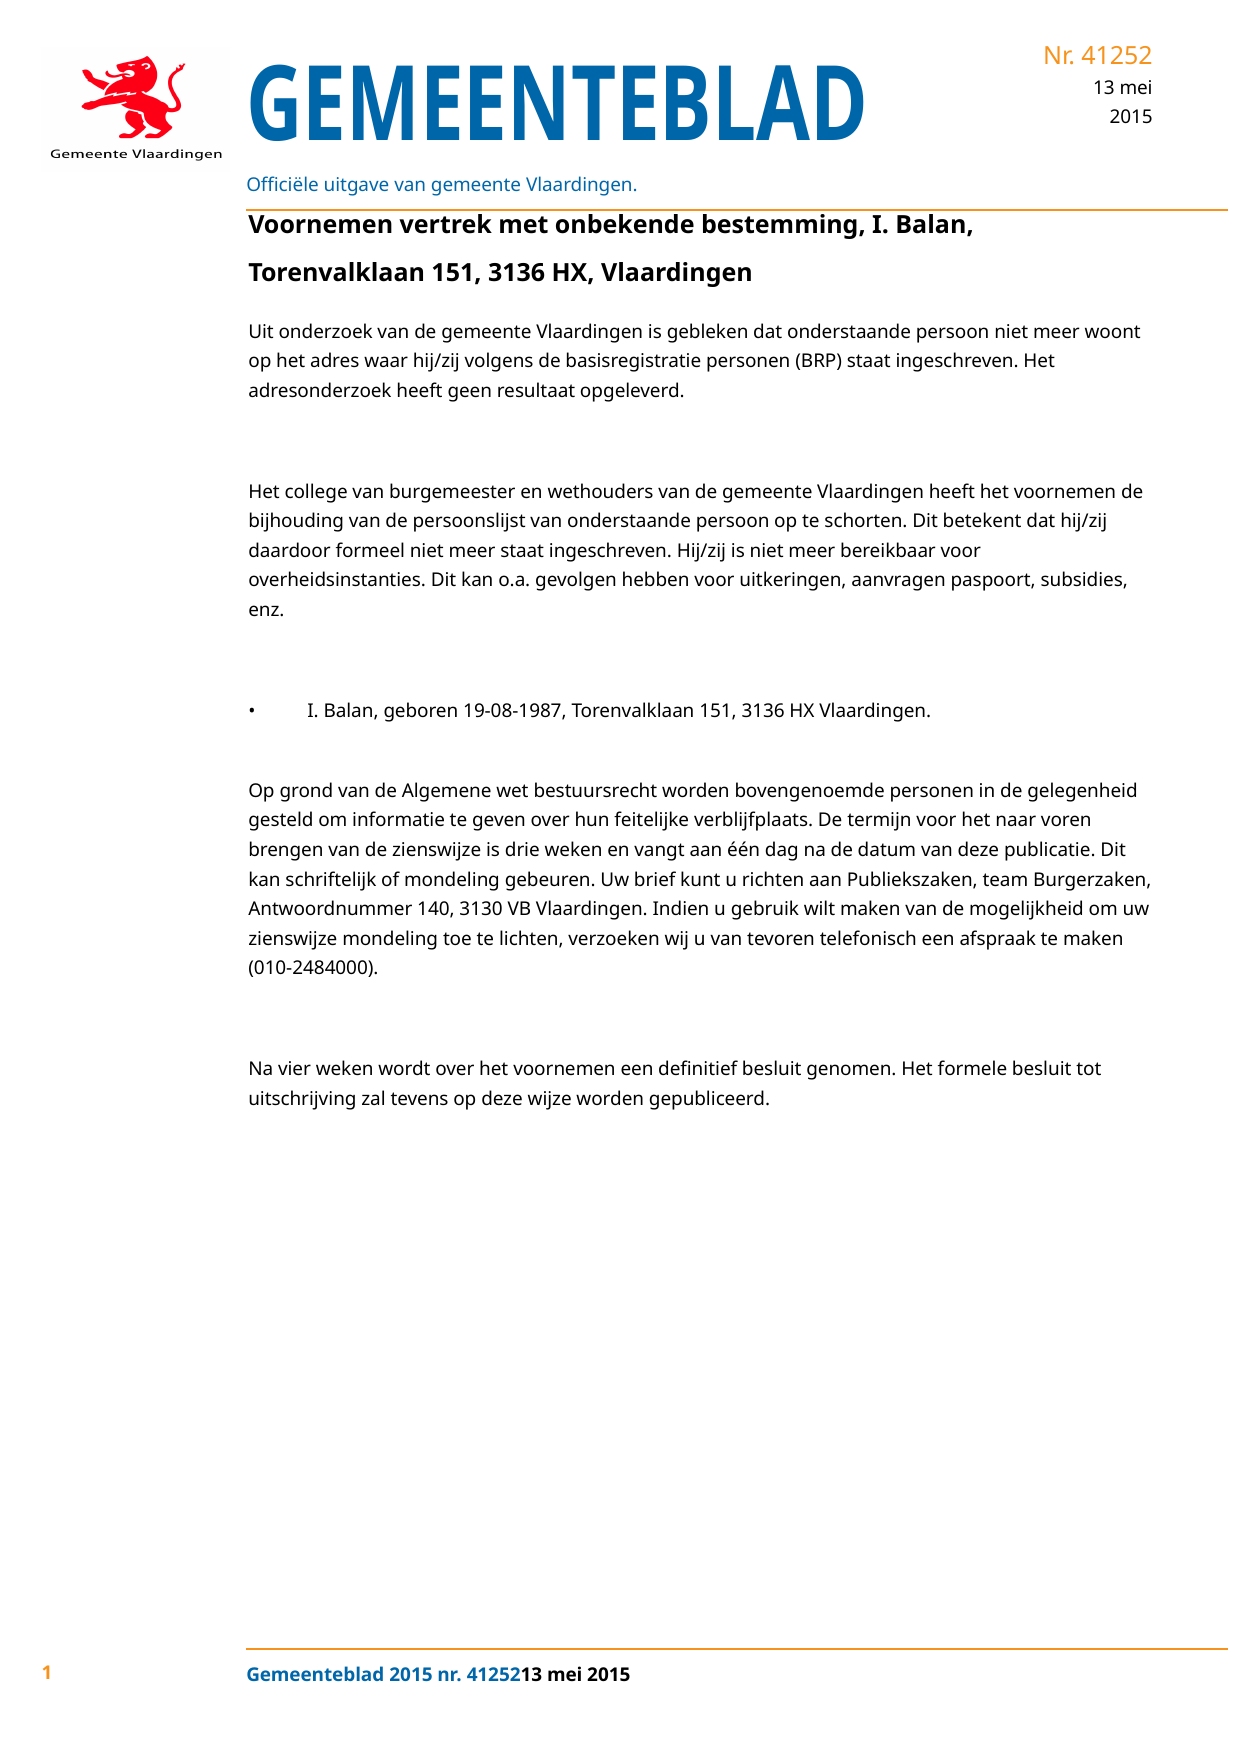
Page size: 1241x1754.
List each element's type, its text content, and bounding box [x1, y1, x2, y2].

text Het college van burgemeester en wethouders van de gemeente Vlaardingen heeft het voornemen de bijhouding van de persoonslijst van onderstaande persoon op te schorten. Dit betekent dat hij/zij daardoor formeel niet meer staat ingeschreven. Hij/zij is niet meer bereikbaar voor overheidsinstanties. Dit kan o.a. gevolgen hebben voor uitkeringen, aanvragen paspoort, subsidies, enz. [248, 478, 1152, 622]
text Uit onderzoek van de gemeente Vlaardingen is gebleken dat onderstaande persoon niet meer woont op het adres waar hij/zij volgens de basisregistratie personen (BRP) staat ingeschreven. Het adresonderzoek heeft geen resultaat opgeleverd. [248, 318, 1152, 403]
text Na vier weken wordt over het voornemen een definitief besluit genomen. Het formele besluit tot uitschrijving zal tevens op deze wijze worden gepubliceerd. [248, 1055, 1152, 1111]
list I. Balan, geboren 19-08-1987, Torenvalklaan 151, 3136 HX Vlaardingen. [248, 697, 1152, 723]
text Op grond van de Algemene wet bestuursrecht worden bovengenoemde personen in de gelegenheid gesteld om informatie te geven over hun feitelijke verblijfplaats. De termijn voor het naar voren brengen van de zienswijze is drie weken en vangt aan één dag na de datum van deze publicatie. Dit kan schriftelijk of mondeling gebeuren. Uw brief kunt u richten aan Publiekszaken, team Burgerzaken, Antwoordnummer 140, 3130 VB Vlaardingen. Indien u gebruik wilt maken van de mogelijkheid om uw zienswijze mondeling toe te lichten, verzoeken wij u van tevoren telefonisch een afspraak te maken (010-2484000). [248, 777, 1152, 980]
picture [41, 47, 231, 172]
text Voornemen vertrek met onbekende bestemming, I. Balan, Torenvalklaan 151, 3136 HX, Vlaardingen [248, 211, 1152, 288]
